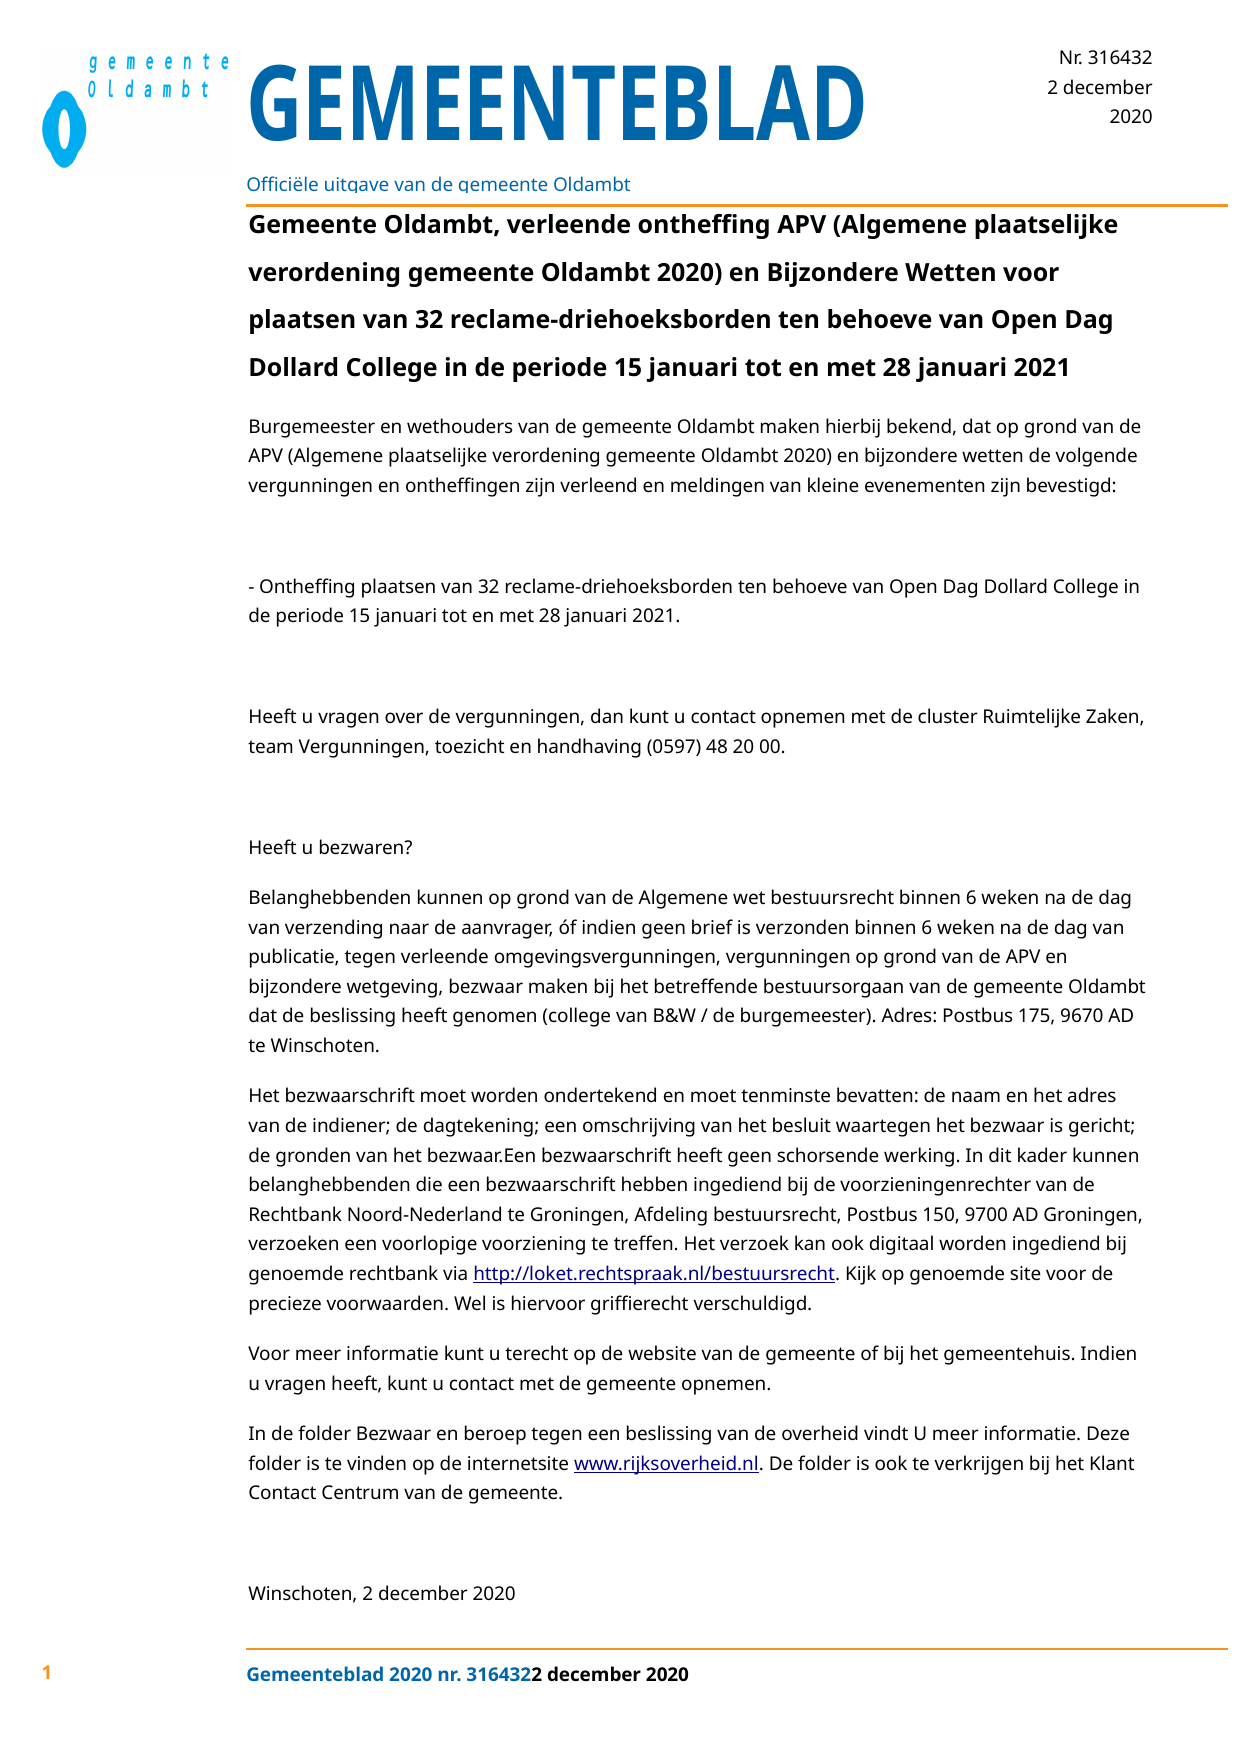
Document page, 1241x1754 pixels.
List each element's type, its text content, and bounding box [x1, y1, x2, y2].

picture [41, 47, 231, 172]
text Winschoten, 2 december 2020 [248, 1580, 1152, 1606]
text Heeft u bezwaren? [248, 834, 1152, 860]
text Voor meer informatie kunt u terecht op de website van de gemeente of bij het gemeentehuis. Indien u vragen heeft, kunt u contact met de gemeente opnemen. [248, 1340, 1152, 1396]
text Burgemeester en wethouders van de gemeente Oldambt maken hierbij bekend, dat op grond van de APV (Algemene plaatselijke verordening gemeente Oldambt 2020) en bijzondere wetten de volgende vergunningen en ontheffingen zijn verleend en meldingen van kleine evenementen zijn bevestigd: [248, 413, 1152, 498]
text Het bezwaarschrift moet worden ondertekend en moet tenminste bevatten: de naam en het adres van de indiener; de dagtekening; een omschrijving van het besluit waartegen het bezwaar is gericht; de gronden van het bezwaar.Een bezwaarschrift heeft geen schorsende werking. In dit kader kunnen belanghebbenden die een bezwaarschrift hebben ingediend bij de voorzieningenrechter van de Rechtbank Noord-Nederland te Groningen, Afdeling bestuursrecht, Postbus 150, 9700 AD Groningen, verzoeken een voorlopige voorziening te treffen. Het verzoek kan ook digitaal worden ingediend bij genoemde rechtbank via http://loket.rechtspraak.nl/bestuursrecht. Kijk op genoemde site voor de precieze voorwaarden. Wel is hiervoor griffierecht verschuldigd. [248, 1083, 1152, 1316]
text - Ontheffing plaatsen van 32 reclame-driehoeksborden ten behoeve van Open Dag Dollard College in de periode 15 januari tot en met 28 januari 2021. [248, 573, 1152, 628]
text Heeft u vragen over de vergunningen, dan kunt u contact opnemen met de cluster Ruimtelijke Zaken, team Vergunningen, toezicht en handhaving (0597) 48 20 00. [248, 703, 1152, 759]
text Belanghebbenden kunnen op grond van de Algemene wet bestuursrecht binnen 6 weken na de dag van verzending naar de aanvrager, óf indien geen brief is verzonden binnen 6 weken na de dag van publicatie, tegen verleende omgevingsvergunningen, vergunningen op grond van de APV en bijzondere wetgeving, bezwaar maken bij het betreffende bestuursorgaan van de gemeente Oldambt dat de beslissing heeft genomen (college van B&W / de burgemeester). Adres: Postbus 175, 9670 AD te Winschoten. [248, 884, 1152, 1058]
text Gemeente Oldambt, verleende ontheffing APV (Algemene plaatselijke verordening gemeente Oldambt 2020) en Bijzondere Wetten voor plaatsen van 32 reclame-driehoeksborden ten behoeve van Open Dag Dollard College in de periode 15 januari tot en met 28 januari 2021 [248, 207, 1152, 384]
text In de folder Bezwaar en beroep tegen een beslissing van de overheid vindt U meer informatie. Deze folder is te vinden op de internetsite www.rijksoverheid.nl. De folder is ook te verkrijgen bij het Klant Contact Centrum van de gemeente. [248, 1420, 1152, 1505]
